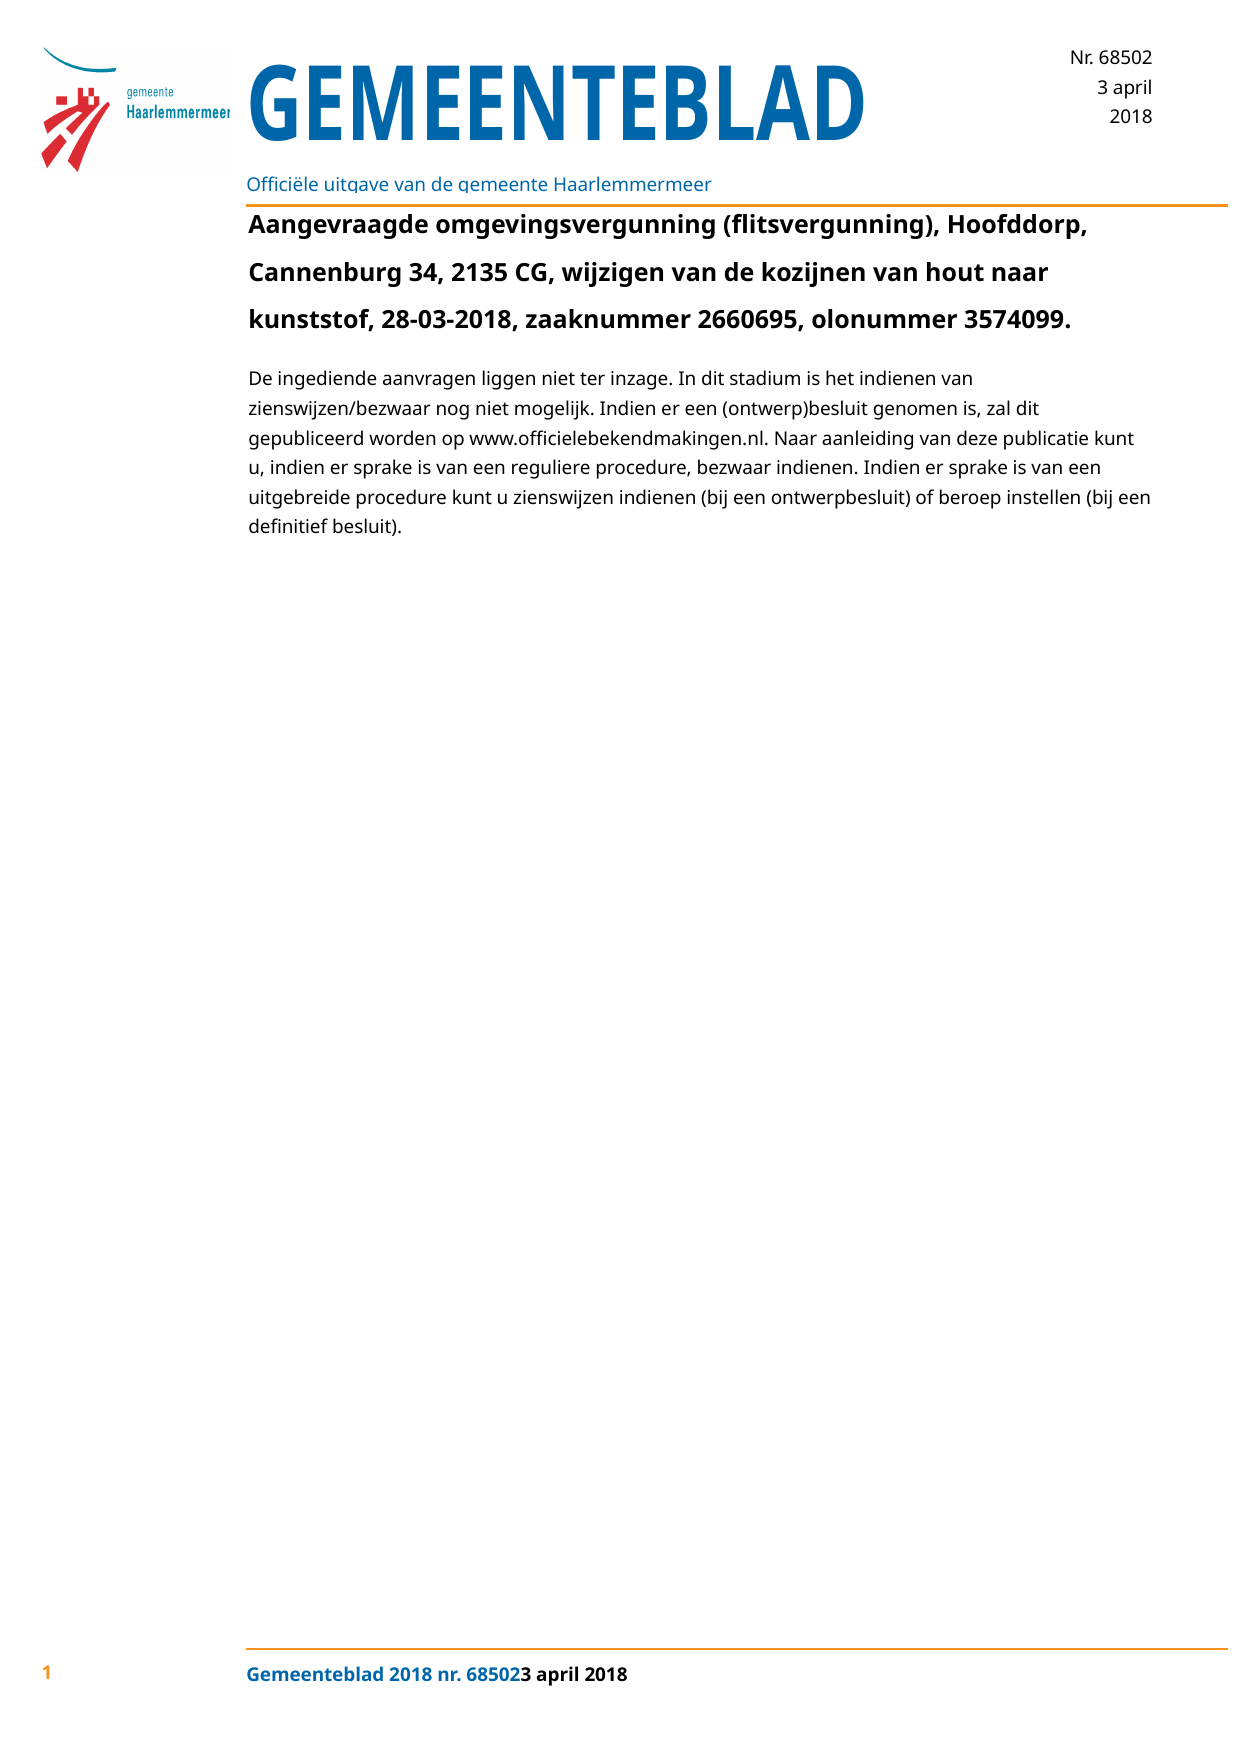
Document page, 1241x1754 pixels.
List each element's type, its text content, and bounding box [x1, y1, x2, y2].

text De ingediende aanvragen liggen niet ter inzage. In dit stadium is het indienen van zienswijzen/bezwaar nog niet mogelijk. Indien er een (ontwerp)besluit genomen is, zal dit gepubliceerd worden op www.officielebekendmakingen.nl. Naar aanleiding van deze publicatie kunt u, indien er sprake is van een reguliere procedure, bezwaar indienen. Indien er sprake is van een uitgebreide procedure kunt u zienswijzen indienen (bij een ontwerpbesluit) of beroep instellen (bij een definitief besluit). [248, 366, 1152, 539]
text Aangevraagde omgevingsvergunning (flitsvergunning), Hoofddorp, Cannenburg 34, 2135 CG, wijzigen van de kozijnen van hout naar kunststof, 28-03-2018, zaaknummer 2660695, olonummer 3574099. [248, 207, 1152, 336]
picture [41, 47, 231, 172]
